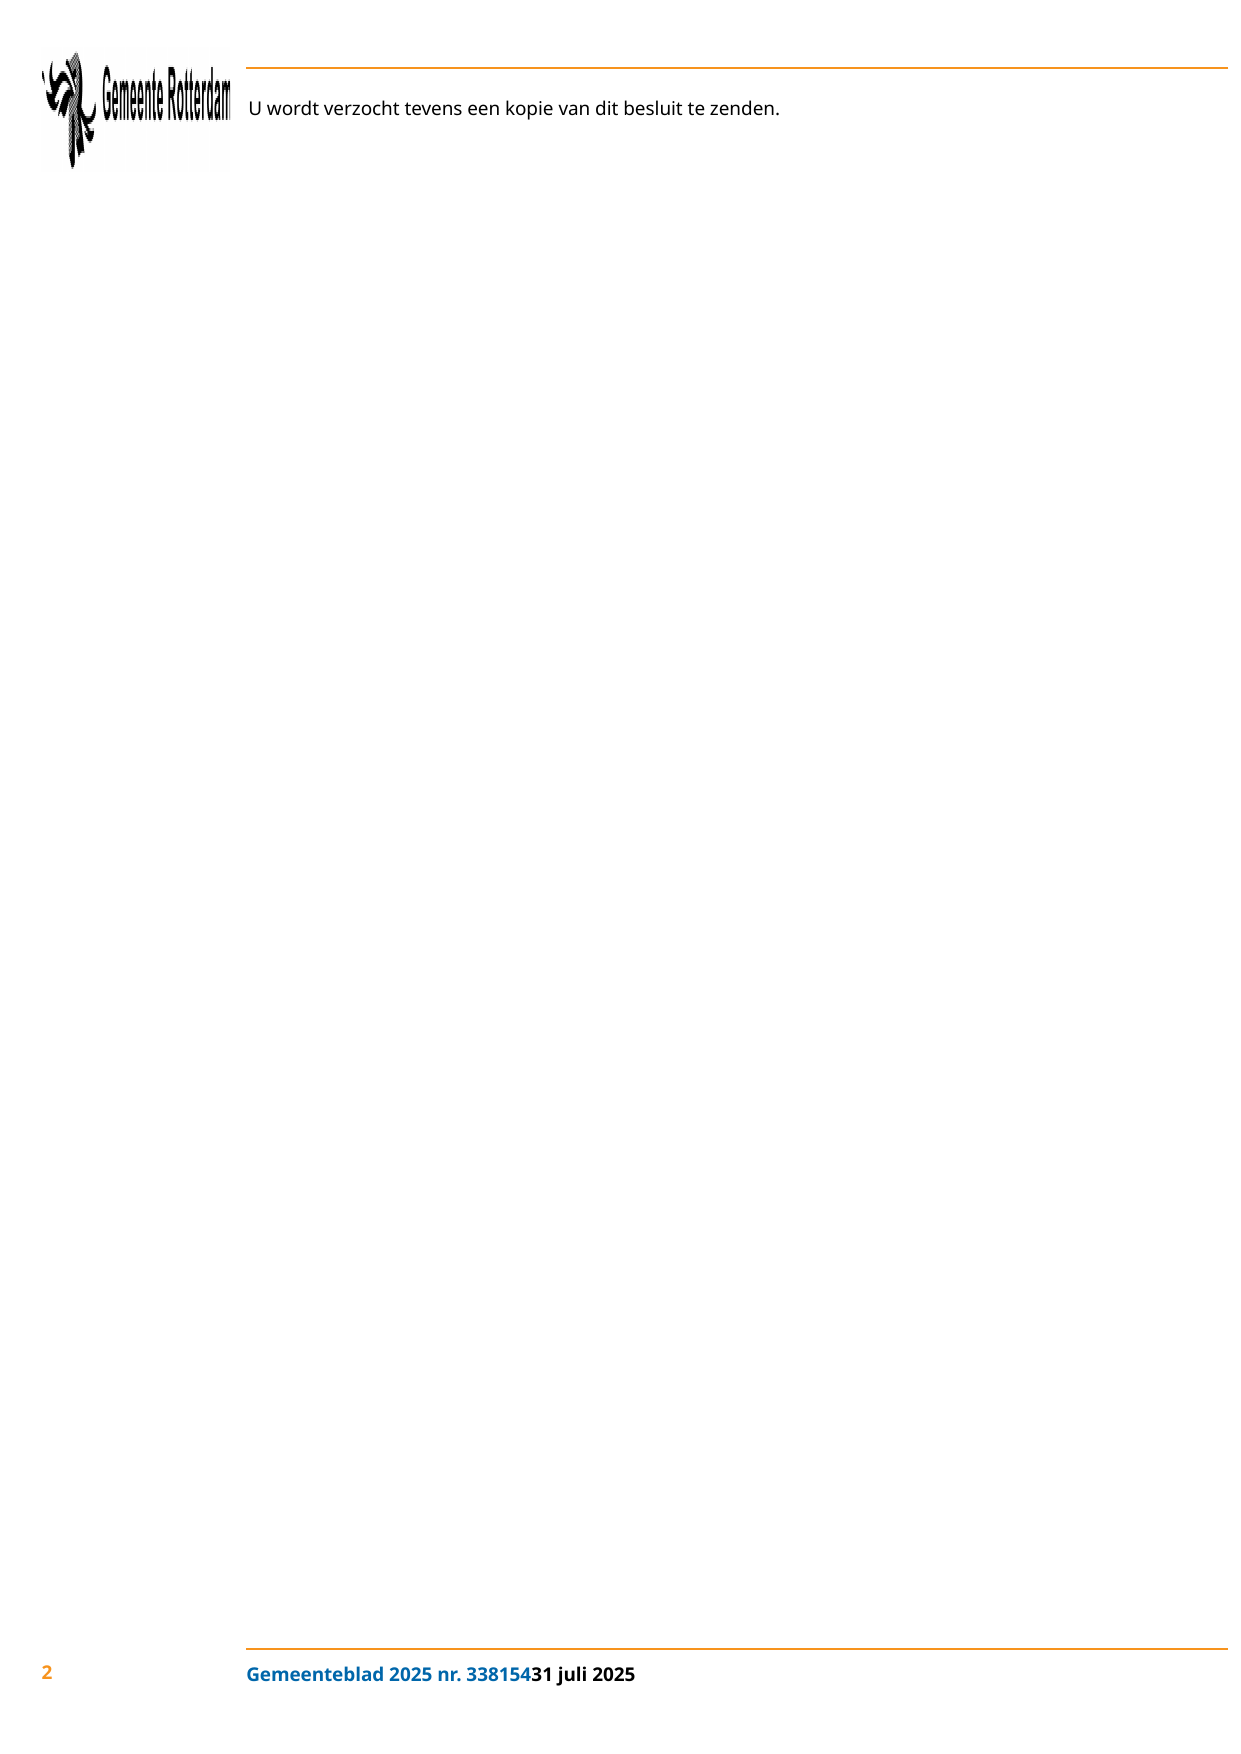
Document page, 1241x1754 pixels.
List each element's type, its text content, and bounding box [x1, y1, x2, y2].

text U wordt verzocht tevens een kopie van dit besluit te zenden. [248, 95, 1152, 121]
picture [41, 47, 231, 172]
